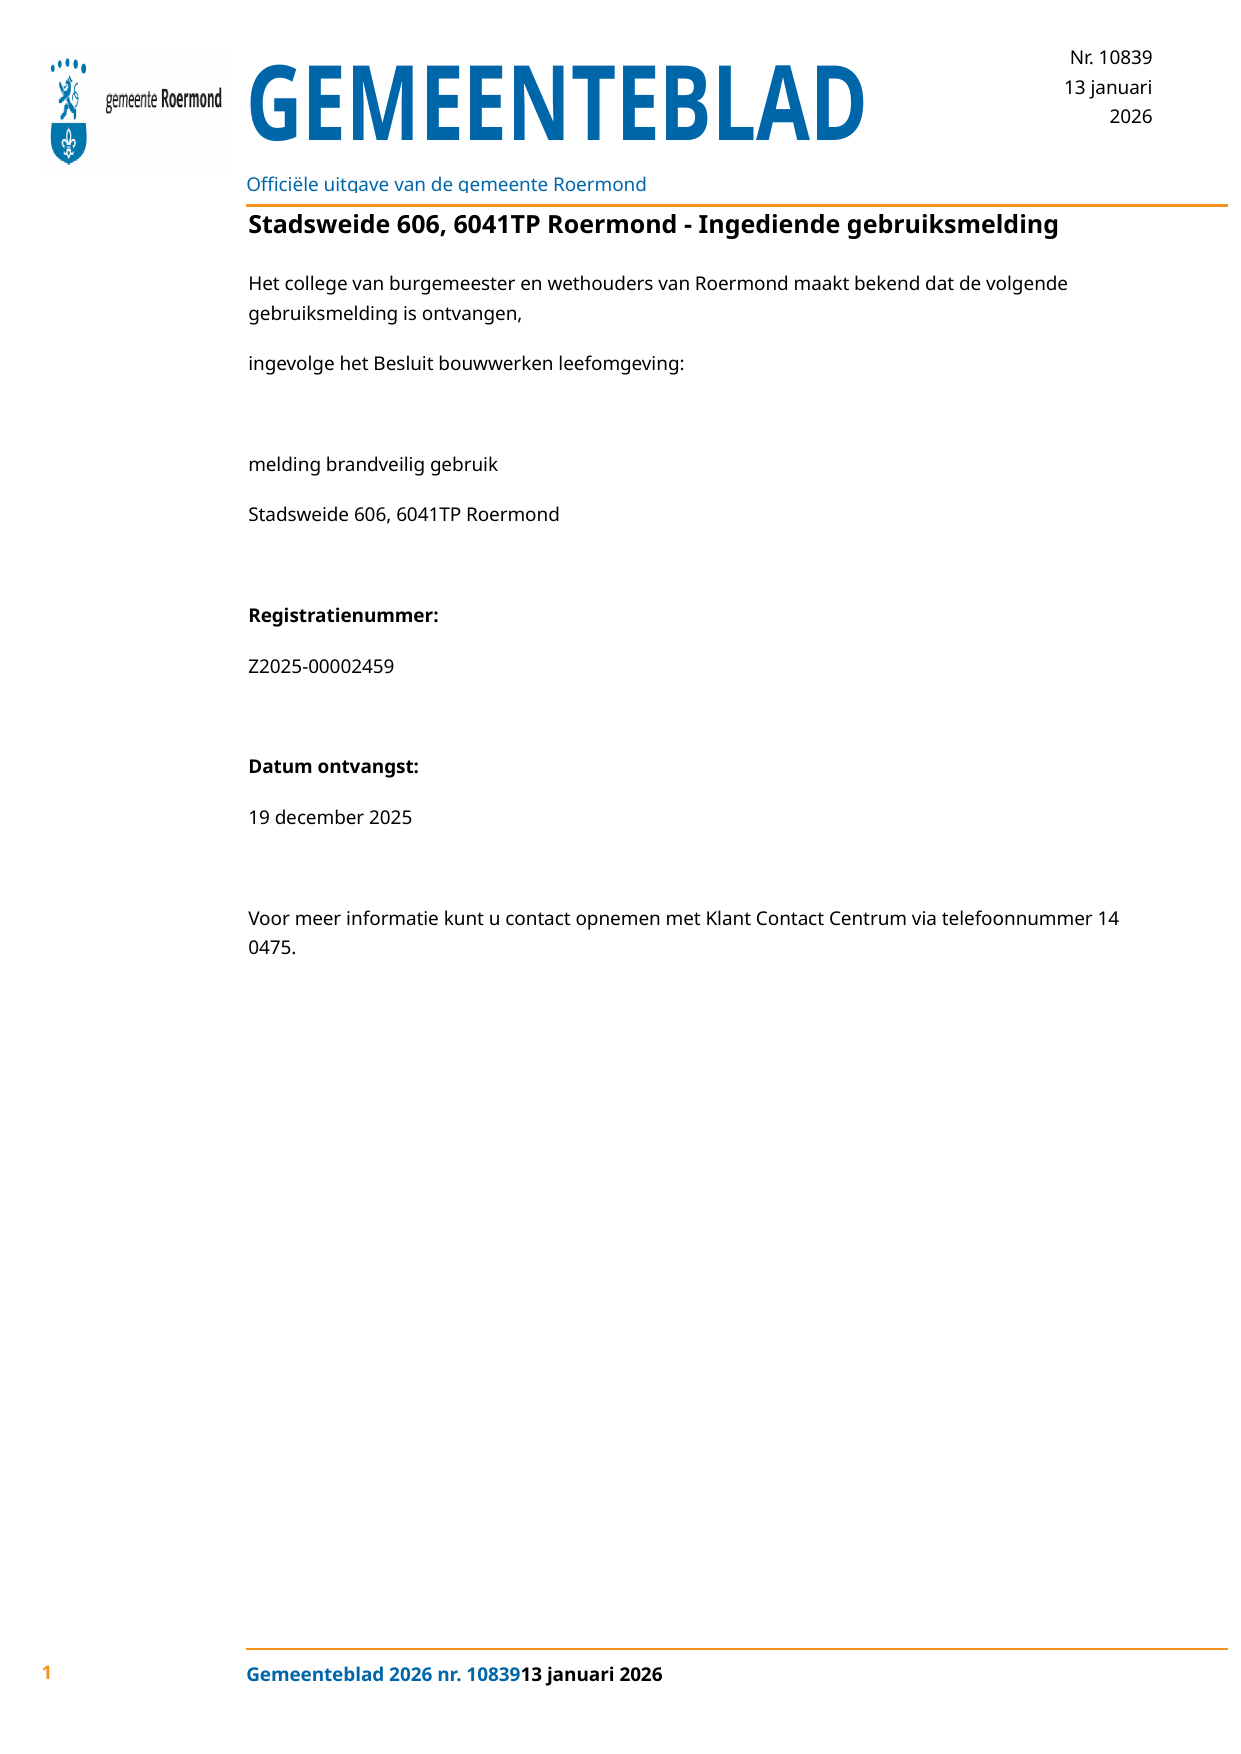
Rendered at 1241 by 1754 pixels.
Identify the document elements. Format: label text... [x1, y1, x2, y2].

text Registratienummer: [248, 602, 1152, 628]
text Het college van burgemeester en wethouders van Roermond maakt bekend dat de volgende gebruiksmelding is ontvangen, [248, 270, 1152, 326]
text Stadsweide 606, 6041TP Roermond [248, 502, 1152, 527]
text melding brandveilig gebruik [248, 451, 1152, 477]
picture [41, 47, 231, 172]
text ingevolge het Besluit bouwwerken leefomgeving: [248, 350, 1152, 376]
text Voor meer informatie kunt u contact opnemen met Klant Contact Centrum via telefoonnummer 14 0475. [248, 905, 1152, 960]
text Z2025-00002459 [248, 653, 1152, 678]
text 19 december 2025 [248, 804, 1152, 830]
text Datum ontvangst: [248, 754, 1152, 779]
text Stadsweide 606, 6041TP Roermond - Ingediende gebruiksmelding [248, 207, 1152, 241]
